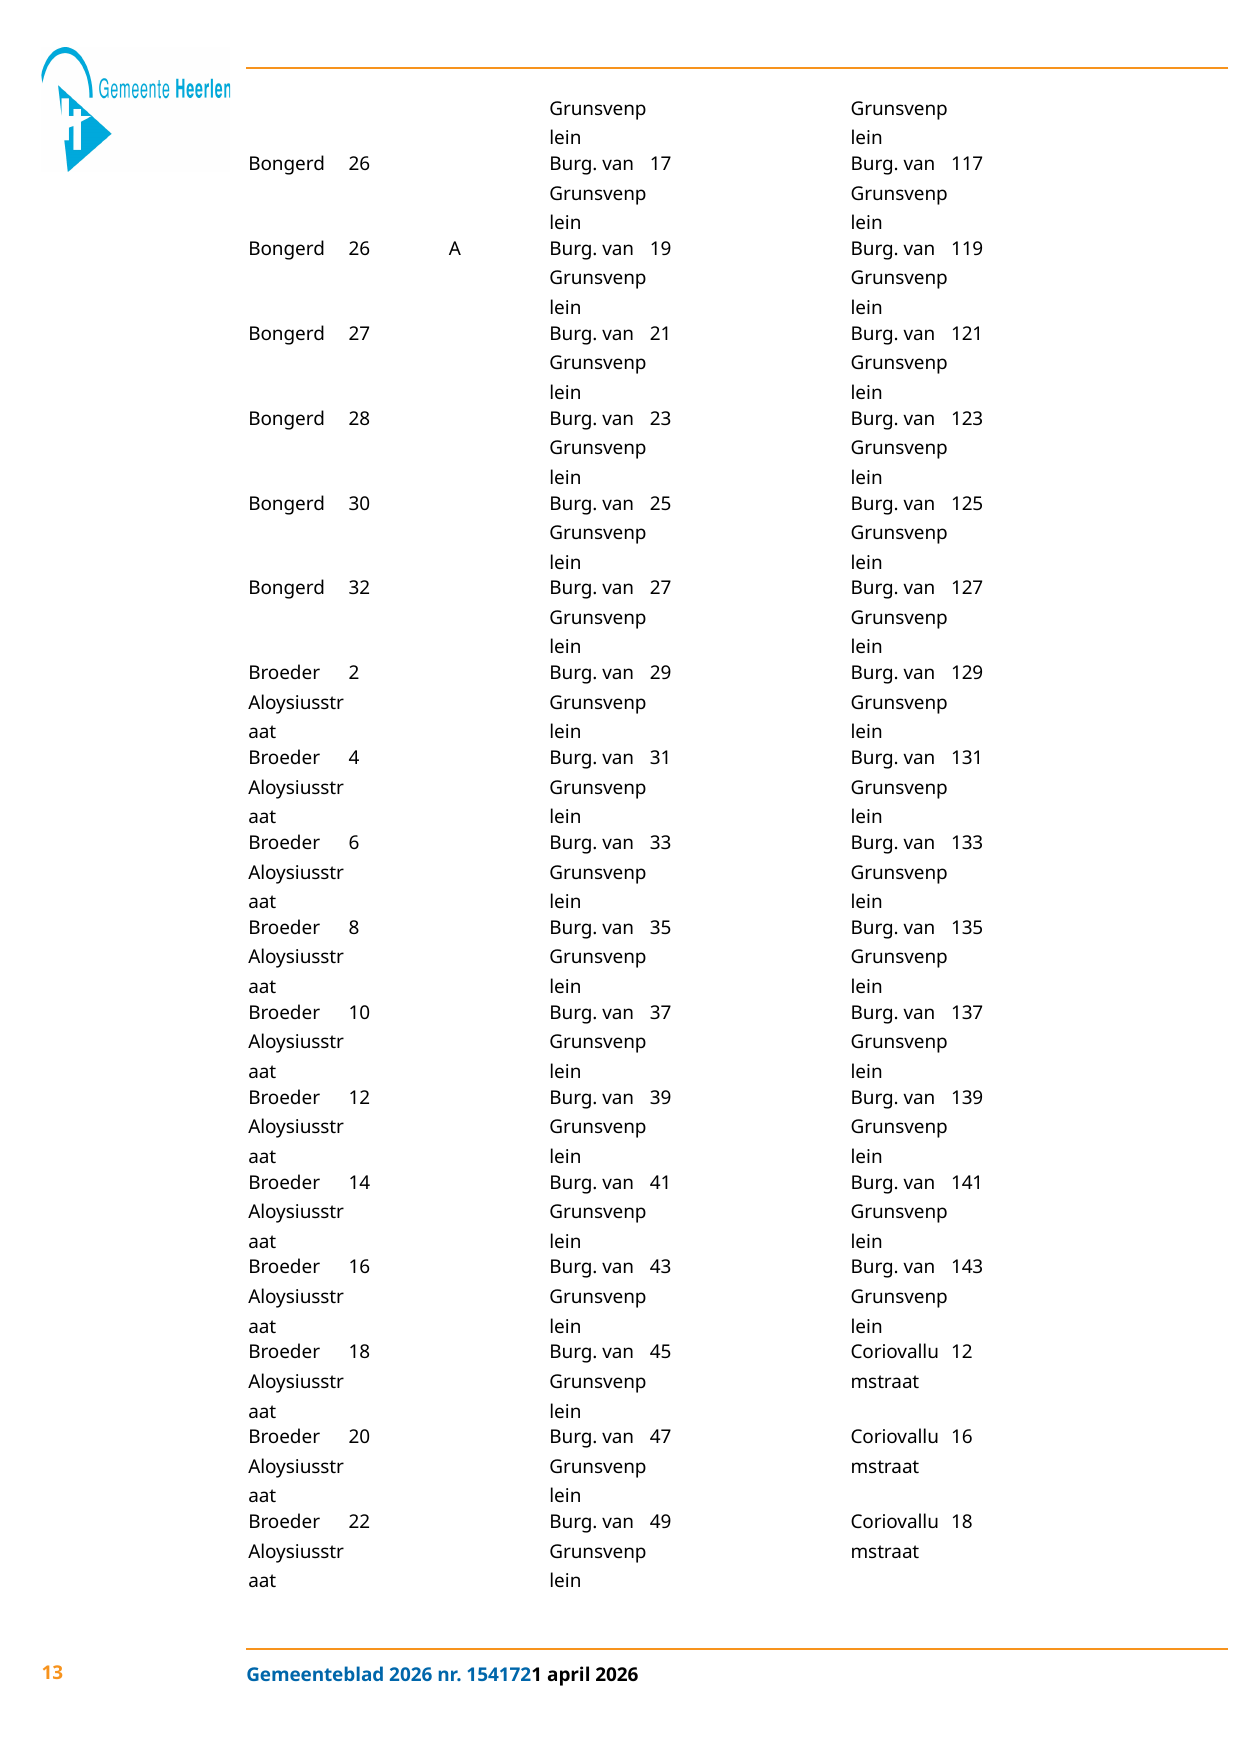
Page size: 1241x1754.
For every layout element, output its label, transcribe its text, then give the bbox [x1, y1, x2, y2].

table_cell [449, 405, 549, 490]
table_cell Burg. van Grunsvenplein [850, 235, 951, 320]
table_cell Burg. van Grunsvenplein [549, 999, 649, 1084]
table_cell [750, 1084, 850, 1169]
table_cell 29 [650, 660, 750, 744]
table_cell 119 [951, 235, 1051, 320]
table_cell [1051, 1084, 1152, 1169]
table_cell Burg. van Grunsvenplein [549, 575, 649, 659]
table_cell [750, 405, 850, 490]
table_cell 143 [951, 1254, 1051, 1339]
table_cell 10 [348, 999, 449, 1084]
table_cell Broeder Aloysiusstraat [248, 744, 348, 829]
table_cell [750, 829, 850, 914]
table_cell 6 [348, 829, 449, 914]
table_cell [750, 320, 850, 405]
table_cell [248, 95, 348, 150]
table_cell 23 [650, 405, 750, 490]
table_cell Burg. van Grunsvenplein [850, 1084, 951, 1169]
table_cell [750, 575, 850, 659]
table_cell Burg. van Grunsvenplein [549, 1424, 649, 1508]
table_cell 31 [650, 744, 750, 829]
table_cell Broeder Aloysiusstraat [248, 1084, 348, 1169]
table_cell 27 [348, 320, 449, 405]
table_cell [449, 320, 549, 405]
table_cell [650, 95, 750, 150]
table_cell [449, 1084, 549, 1169]
table_cell 4 [348, 744, 449, 829]
table_cell Bongerd [248, 320, 348, 405]
table_cell Coriovallumstraat [850, 1339, 951, 1423]
table_cell [1051, 914, 1152, 999]
table_cell 19 [650, 235, 750, 320]
table_cell 121 [951, 320, 1051, 405]
picture [41, 47, 231, 172]
table_cell Bongerd [248, 150, 348, 235]
table_cell 133 [951, 829, 1051, 914]
table_cell 25 [650, 490, 750, 574]
table_cell [1051, 1424, 1152, 1508]
table_cell Burg. van Grunsvenplein [850, 744, 951, 829]
table_cell Burg. van Grunsvenplein [549, 320, 649, 405]
table_cell [1051, 235, 1152, 320]
table_cell 17 [650, 150, 750, 235]
table_cell [1051, 575, 1152, 659]
table_cell [1051, 320, 1152, 405]
table_cell 47 [650, 1424, 750, 1508]
table_cell [750, 1169, 850, 1254]
table_cell [449, 1424, 549, 1508]
table_cell Burg. van Grunsvenplein [549, 744, 649, 829]
table_cell [750, 1339, 850, 1423]
table_cell [1051, 1509, 1152, 1593]
table_cell 137 [951, 999, 1051, 1084]
table_cell Burg. van Grunsvenplein [850, 150, 951, 235]
table_cell 129 [951, 660, 1051, 744]
table_cell 117 [951, 150, 1051, 235]
table_cell [1051, 999, 1152, 1084]
table_cell [750, 1424, 850, 1508]
table_cell [750, 490, 850, 574]
table_cell 125 [951, 490, 1051, 574]
table_cell 131 [951, 744, 1051, 829]
table_cell 26 [348, 150, 449, 235]
table_cell [1051, 95, 1152, 150]
table_cell Burg. van Grunsvenplein [549, 490, 649, 574]
table_cell 141 [951, 1169, 1051, 1254]
table_cell Burg. van Grunsvenplein [549, 1254, 649, 1339]
table_cell [951, 95, 1051, 150]
table_cell 12 [348, 1084, 449, 1169]
table_cell 26 [348, 235, 449, 320]
table_cell [449, 660, 549, 744]
table_cell 18 [348, 1339, 449, 1423]
table_cell Grunsvenplein [850, 95, 951, 150]
table_cell [750, 914, 850, 999]
table_cell 33 [650, 829, 750, 914]
table_cell Broeder Aloysiusstraat [248, 1509, 348, 1593]
table_cell [449, 1339, 549, 1423]
table_cell [449, 1169, 549, 1254]
table_cell Broeder Aloysiusstraat [248, 1169, 348, 1254]
table_cell [1051, 660, 1152, 744]
table_cell 49 [650, 1509, 750, 1593]
table_cell 37 [650, 999, 750, 1084]
table_cell Grunsvenplein [549, 95, 649, 150]
table_cell Burg. van Grunsvenplein [850, 914, 951, 999]
table_cell 45 [650, 1339, 750, 1423]
table_cell 8 [348, 914, 449, 999]
table_cell 43 [650, 1254, 750, 1339]
table_cell Burg. van Grunsvenplein [549, 1084, 649, 1169]
table_cell [750, 235, 850, 320]
table_cell [1051, 150, 1152, 235]
table_cell [1051, 1169, 1152, 1254]
table_cell [1051, 405, 1152, 490]
table_cell Bongerd [248, 235, 348, 320]
table_cell Broeder Aloysiusstraat [248, 914, 348, 999]
table_cell 127 [951, 575, 1051, 659]
table_cell [449, 999, 549, 1084]
table_cell 139 [951, 1084, 1051, 1169]
table_cell Broeder Aloysiusstraat [248, 1424, 348, 1508]
picture [41, 47, 59, 70]
table_cell 32 [348, 575, 449, 659]
table_cell Burg. van Grunsvenplein [850, 999, 951, 1084]
table_cell Burg. van Grunsvenplein [549, 660, 649, 744]
table_cell [750, 1509, 850, 1593]
table_cell [449, 1254, 549, 1339]
table_cell 30 [348, 490, 449, 574]
table_cell Burg. van Grunsvenplein [549, 235, 649, 320]
table_cell A [449, 235, 549, 320]
table_cell [449, 914, 549, 999]
table_cell Broeder Aloysiusstraat [248, 660, 348, 744]
table_cell 12 [951, 1339, 1051, 1423]
table_cell Burg. van Grunsvenplein [549, 914, 649, 999]
table_cell Coriovallumstraat [850, 1509, 951, 1593]
table_cell [750, 999, 850, 1084]
table_cell [1051, 829, 1152, 914]
table_cell 28 [348, 405, 449, 490]
table_cell 2 [348, 660, 449, 744]
table_cell [1051, 1339, 1152, 1423]
table_cell [348, 95, 449, 150]
table_cell 18 [951, 1509, 1051, 1593]
table_cell 14 [348, 1169, 449, 1254]
table_cell Broeder Aloysiusstraat [248, 829, 348, 914]
table_cell Burg. van Grunsvenplein [549, 1339, 649, 1423]
table_cell [750, 660, 850, 744]
table_cell Burg. van Grunsvenplein [850, 320, 951, 405]
table_cell 22 [348, 1509, 449, 1593]
table_cell [750, 150, 850, 235]
table_cell 27 [650, 575, 750, 659]
table_cell Burg. van Grunsvenplein [850, 660, 951, 744]
table_cell [1051, 490, 1152, 574]
table_cell [1051, 744, 1152, 829]
table_cell [449, 575, 549, 659]
table_cell [449, 744, 549, 829]
table_cell 35 [650, 914, 750, 999]
table_cell 20 [348, 1424, 449, 1508]
table_cell [750, 1254, 850, 1339]
table_cell Burg. van Grunsvenplein [549, 150, 649, 235]
table_cell [750, 744, 850, 829]
table_cell Burg. van Grunsvenplein [850, 490, 951, 574]
table_cell 123 [951, 405, 1051, 490]
table_cell Coriovallumstraat [850, 1424, 951, 1508]
table_cell Broeder Aloysiusstraat [248, 1339, 348, 1423]
table_cell 135 [951, 914, 1051, 999]
table_cell 41 [650, 1169, 750, 1254]
table_cell [750, 95, 850, 150]
table_cell [449, 95, 549, 150]
table_cell Burg. van Grunsvenplein [850, 829, 951, 914]
table_cell [449, 150, 549, 235]
table_cell Bongerd [248, 575, 348, 659]
table_cell Burg. van Grunsvenplein [549, 829, 649, 914]
table_cell Burg. van Grunsvenplein [549, 1509, 649, 1593]
table_cell Burg. van Grunsvenplein [850, 1254, 951, 1339]
table_cell Burg. van Grunsvenplein [549, 1169, 649, 1254]
table_cell Broeder Aloysiusstraat [248, 1254, 348, 1339]
table_cell 39 [650, 1084, 750, 1169]
table_cell Bongerd [248, 405, 348, 490]
table_cell [449, 490, 549, 574]
table_cell [449, 829, 549, 914]
table_cell Bongerd [248, 490, 348, 574]
table_cell Burg. van Grunsvenplein [850, 405, 951, 490]
table_cell Burg. van Grunsvenplein [850, 575, 951, 659]
table_cell [1051, 1254, 1152, 1339]
table_cell 21 [650, 320, 750, 405]
table_cell Burg. van Grunsvenplein [549, 405, 649, 490]
table_cell Burg. van Grunsvenplein [850, 1169, 951, 1254]
table_cell 16 [348, 1254, 449, 1339]
table_cell Broeder Aloysiusstraat [248, 999, 348, 1084]
table_cell 16 [951, 1424, 1051, 1508]
table_cell [449, 1509, 549, 1593]
